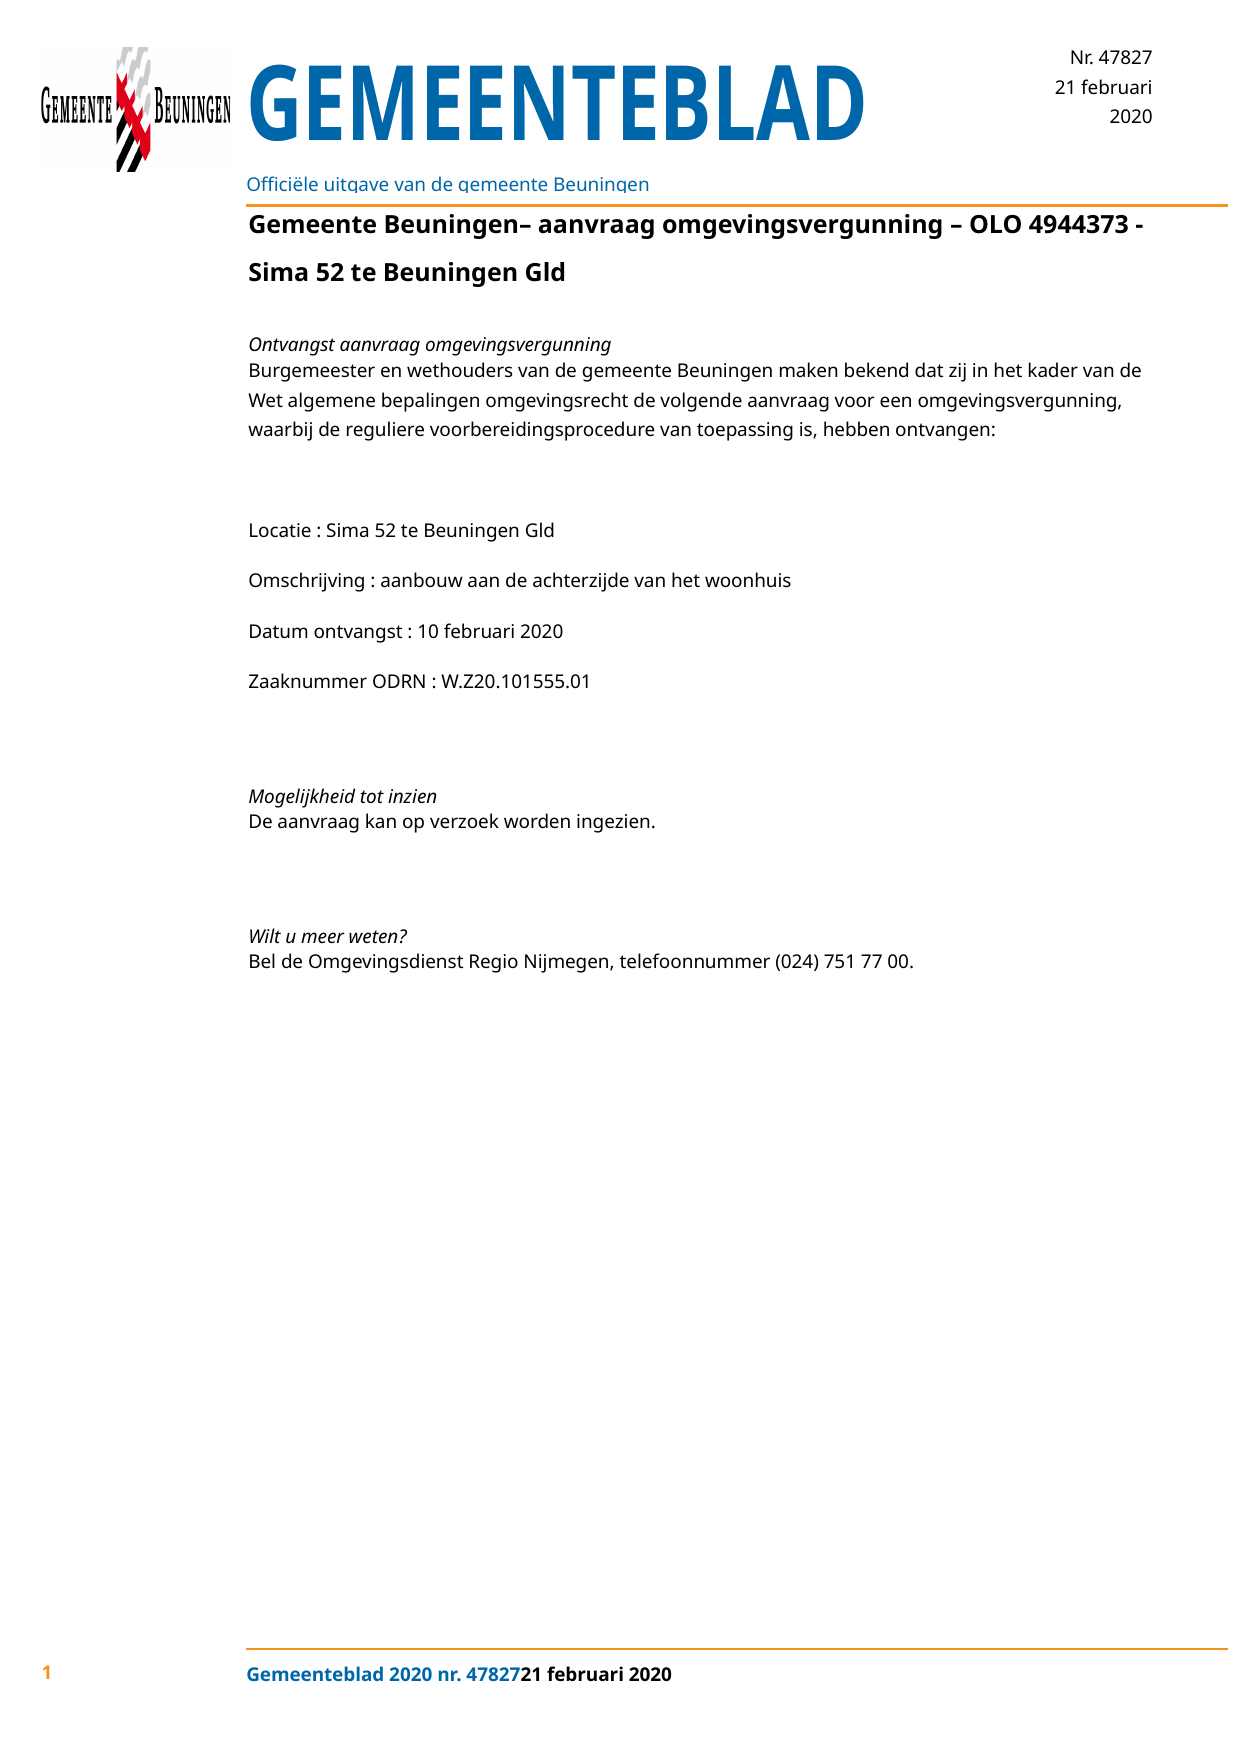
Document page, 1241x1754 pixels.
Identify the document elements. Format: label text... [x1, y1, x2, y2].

picture [41, 47, 231, 172]
text Bel de Omgevingsdienst Regio Nijmegen, telefoonnummer (024) 751 77 00. [248, 949, 1152, 974]
text Locatie : Sima 52 te Beuningen Gld [248, 517, 1152, 543]
text Zaaknummer ODRN : W.Z20.101555.01 [248, 668, 1152, 694]
text Wilt u meer weten? [248, 923, 1152, 949]
text Omschrijving : aanbouw aan de achterzijde van het woonhuis [248, 568, 1152, 593]
text Burgemeester en wethouders van de gemeente Beuningen maken bekend dat zij in het kader van de Wet algemene bepalingen omgevingsrecht de volgende aanvraag voor een omgevingsvergunning, waarbij de reguliere voorbereidingsprocedure van toepassing is, hebben ontvangen: [248, 357, 1152, 442]
text Datum ontvangst : 10 februari 2020 [248, 618, 1152, 644]
text De aanvraag kan op verzoek worden ingezien. [248, 808, 1152, 834]
text Ontvangst aanvraag omgevingsvergunning [248, 331, 1152, 357]
text Mogelijkheid tot inzien [248, 783, 1152, 808]
text Gemeente Beuningen– aanvraag omgevingsvergunning – OLO 4944373 - Sima 52 te Beuningen Gld [248, 207, 1152, 288]
